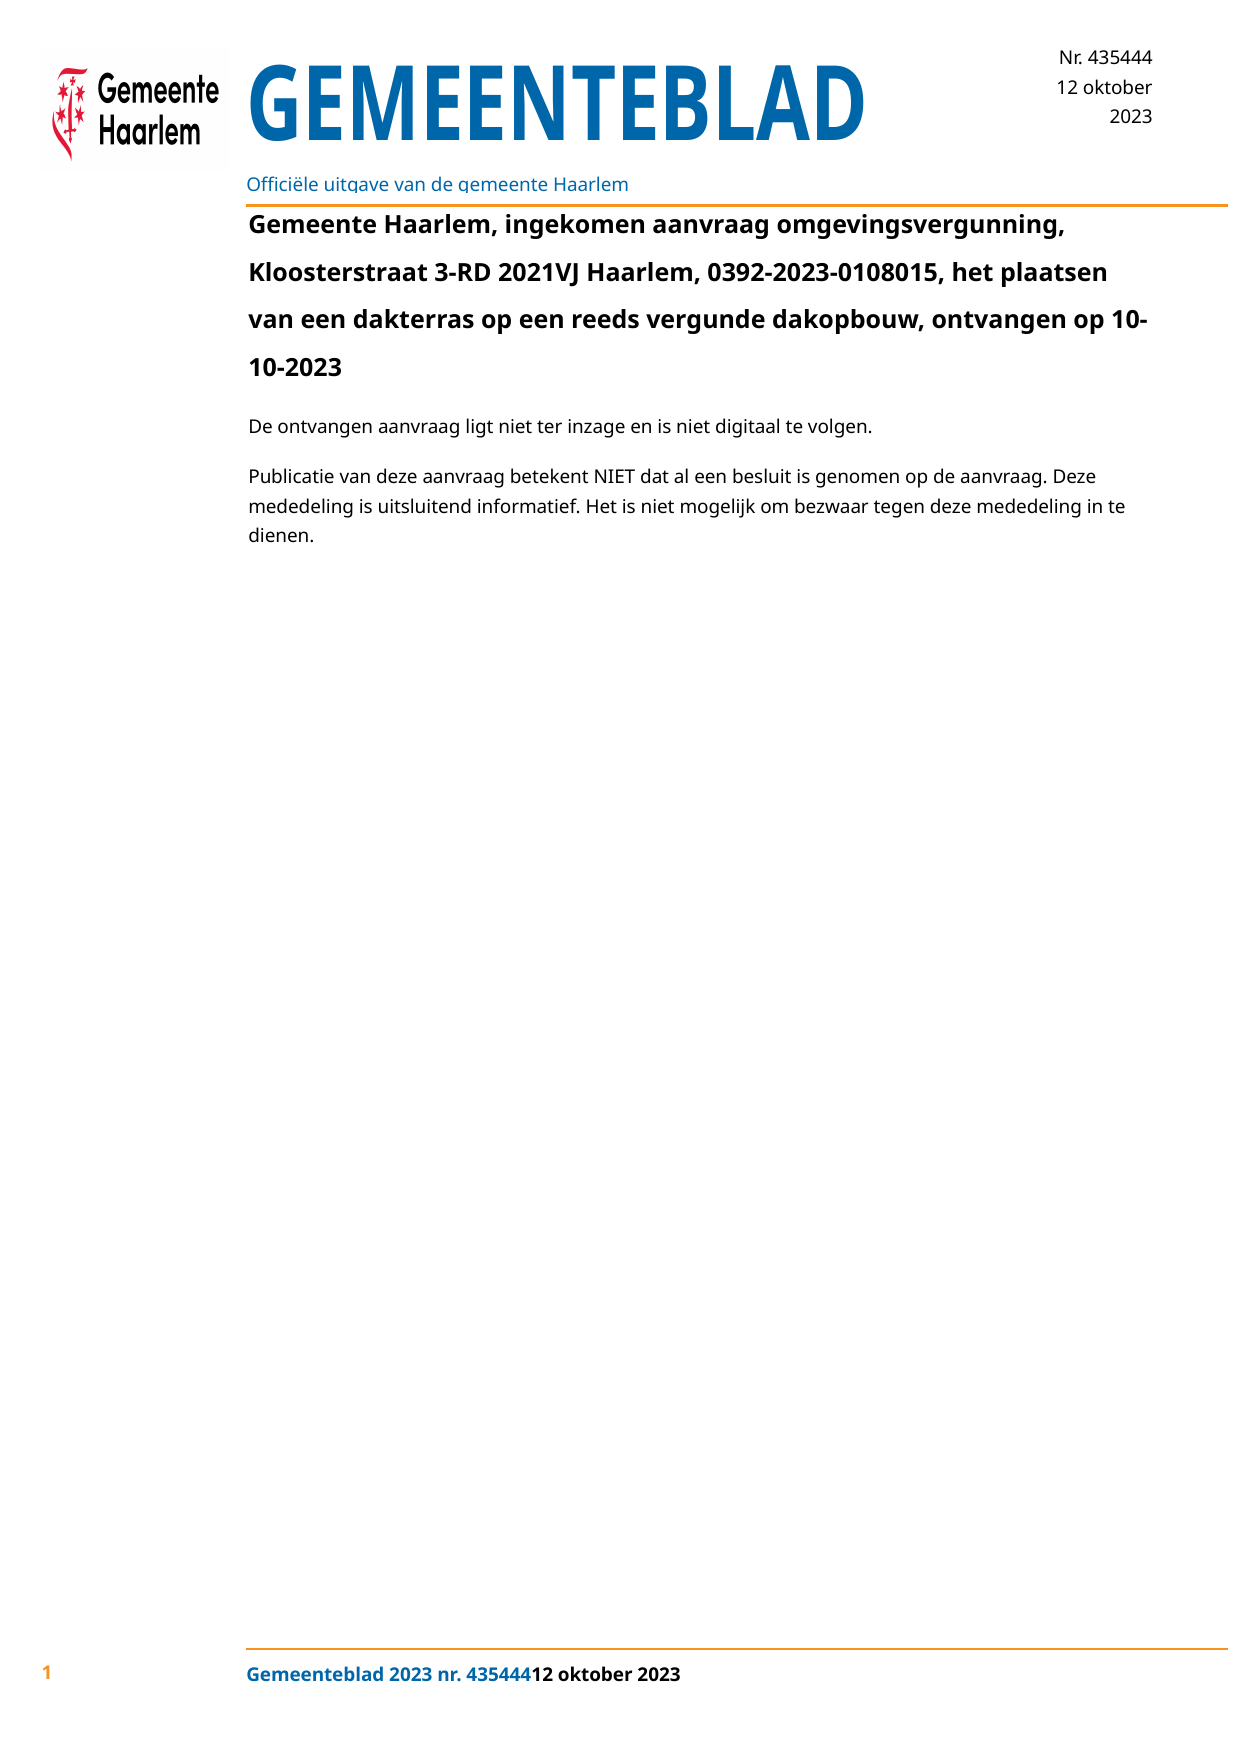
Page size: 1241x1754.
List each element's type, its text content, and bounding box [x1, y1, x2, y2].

text De ontvangen aanvraag ligt niet ter inzage en is niet digitaal te volgen. [248, 413, 1152, 439]
text Gemeente Haarlem, ingekomen aanvraag omgevingsvergunning, Kloosterstraat 3-RD 2021VJ Haarlem, 0392-2023-0108015, het plaatsen van een dakterras op een reeds vergunde dakopbouw, ontvangen op 10-10-2023 [248, 207, 1152, 384]
picture [41, 47, 231, 172]
text Publicatie van deze aanvraag betekent NIET dat al een besluit is genomen op de aanvraag. Deze mededeling is uitsluitend informatief. Het is niet mogelijk om bezwaar tegen deze mededeling in te dienen. [248, 463, 1152, 548]
